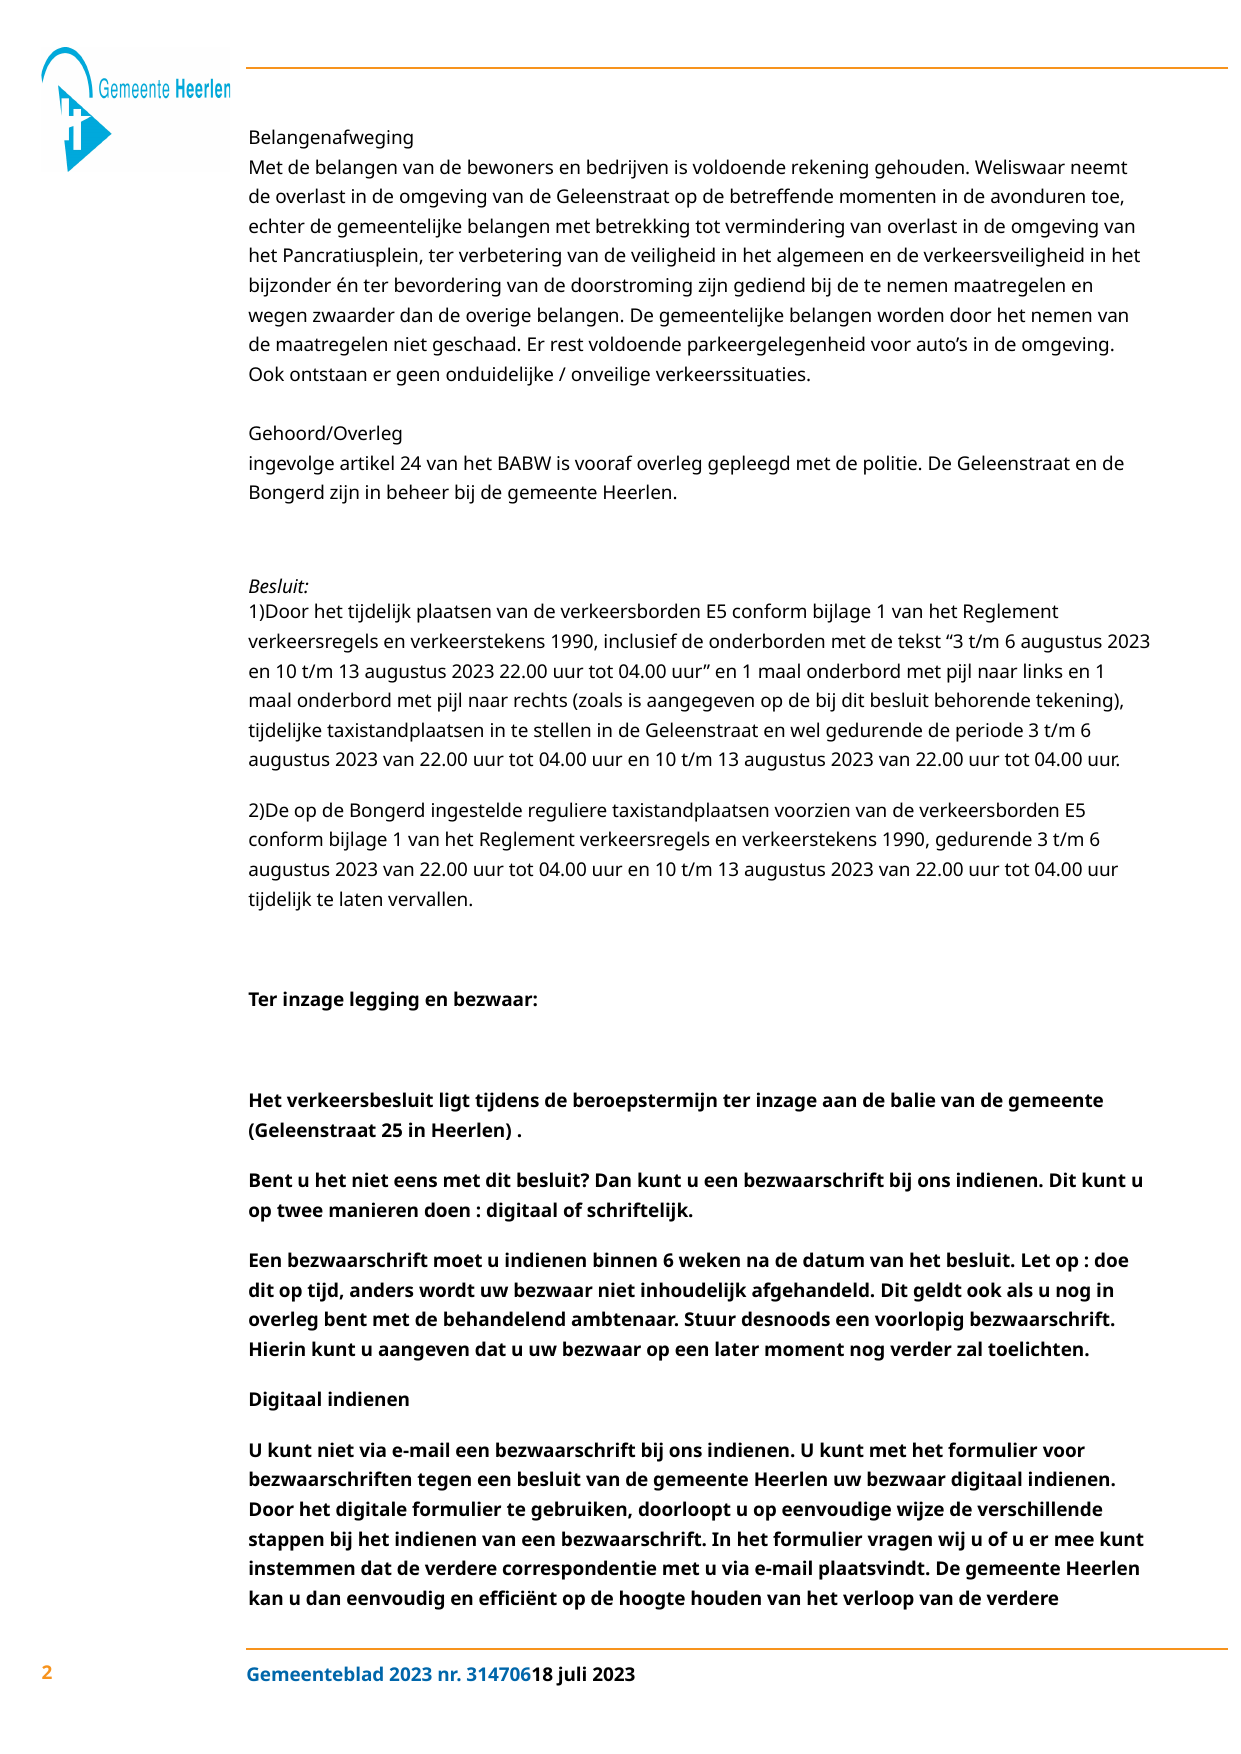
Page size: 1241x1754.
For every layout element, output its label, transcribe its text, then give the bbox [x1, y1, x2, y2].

picture [41, 47, 231, 172]
text 1)Door het tijdelijk plaatsen van de verkeersborden E5 conform bijlage 1 van het Reglement verkeersregels en verkeerstekens 1990, inclusief de onderborden met de tekst “3 t/m 6 augustus 2023 en 10 t/m 13 augustus 2023 22.00 uur tot 04.00 uur” en 1 maal onderbord met pijl naar links en 1 maal onderbord met pijl naar rechts (zoals is aangegeven op de bij dit besluit behorende tekening), tijdelijke taxistandplaatsen in te stellen in de Geleenstraat en wel gedurende de periode 3 t/m 6 augustus 2023 van 22.00 uur tot 04.00 uur en 10 t/m 13 augustus 2023 van 22.00 uur tot 04.00 uur. [248, 599, 1152, 772]
text Ter inzage legging en bezwaar: [248, 987, 1152, 1012]
text Gehoord/Overleg [248, 420, 1152, 446]
text ingevolge artikel 24 van het BABW is vooraf overleg gepleegd met de politie. De Geleenstraat en de Bongerd zijn in beheer bij de gemeente Heerlen. [248, 450, 1152, 505]
text Met de belangen van de bewoners en bedrijven is voldoende rekening gehouden. Weliswaar neemt de overlast in de omgeving van de Geleenstraat op de betreffende momenten in de avonduren toe, echter de gemeentelijke belangen met betrekking tot vermindering van overlast in de omgeving van het Pancratiusplein, ter verbetering van de veiligheid in het algemeen en de verkeersveiligheid in het bijzonder én ter bevordering van de doorstroming zijn gediend bij de te nemen maatregelen en wegen zwaarder dan de overige belangen. De gemeentelijke belangen worden door het nemen van de maatregelen niet geschaad. Er rest voldoende parkeergelegenheid voor auto’s in de omgeving. Ook ontstaan er geen onduidelijke / onveilige verkeerssituaties. [248, 154, 1152, 387]
text 2)De op de Bongerd ingestelde reguliere taxistandplaatsen voorzien van de verkeersborden E5 conform bijlage 1 van het Reglement verkeersregels en verkeerstekens 1990, gedurende 3 t/m 6 augustus 2023 van 22.00 uur tot 04.00 uur en 10 t/m 13 augustus 2023 van 22.00 uur tot 04.00 uur tijdelijk te laten vervallen. [248, 797, 1152, 911]
picture [41, 47, 59, 70]
text Het verkeersbesluit ligt tijdens de beroepstermijn ter inzage aan de balie van de gemeente (Geleenstraat 25 in Heerlen) . [248, 1087, 1152, 1143]
text Besluit: [248, 573, 1152, 599]
text U kunt niet via e-mail een bezwaarschrift bij ons indienen. U kunt met het formulier voor bezwaarschriften tegen een besluit van de gemeente Heerlen uw bezwaar digitaal indienen. Door het digitale formulier te gebruiken, doorloopt u op eenvoudige wijze de verschillende stappen bij het indienen van een bezwaarschrift. In het formulier vragen wij u of u er mee kunt instemmen dat de verdere correspondentie met u via e-mail plaatsvindt. De gemeente Heerlen kan u dan eenvoudig en efficiënt op de hoogte houden van het verloop van de verdere [248, 1437, 1152, 1611]
text Bent u het niet eens met dit besluit? Dan kunt u een bezwaarschrift bij ons indienen. Dit kunt u op twee manieren doen : digitaal of schriftelijk. [248, 1167, 1152, 1223]
text Digitaal indienen [248, 1387, 1152, 1412]
text Belangenafweging [248, 124, 1152, 150]
text Een bezwaarschrift moet u indienen binnen 6 weken na de datum van het besluit. Let op : doe dit op tijd, anders wordt uw bezwaar niet inhoudelijk afgehandeld. Dit geldt ook als u nog in overleg bent met de behandelend ambtenaar. Stuur desnoods een voorlopig bezwaarschrift. Hierin kunt u aangeven dat u uw bezwaar op een later moment nog verder zal toelichten. [248, 1247, 1152, 1362]
